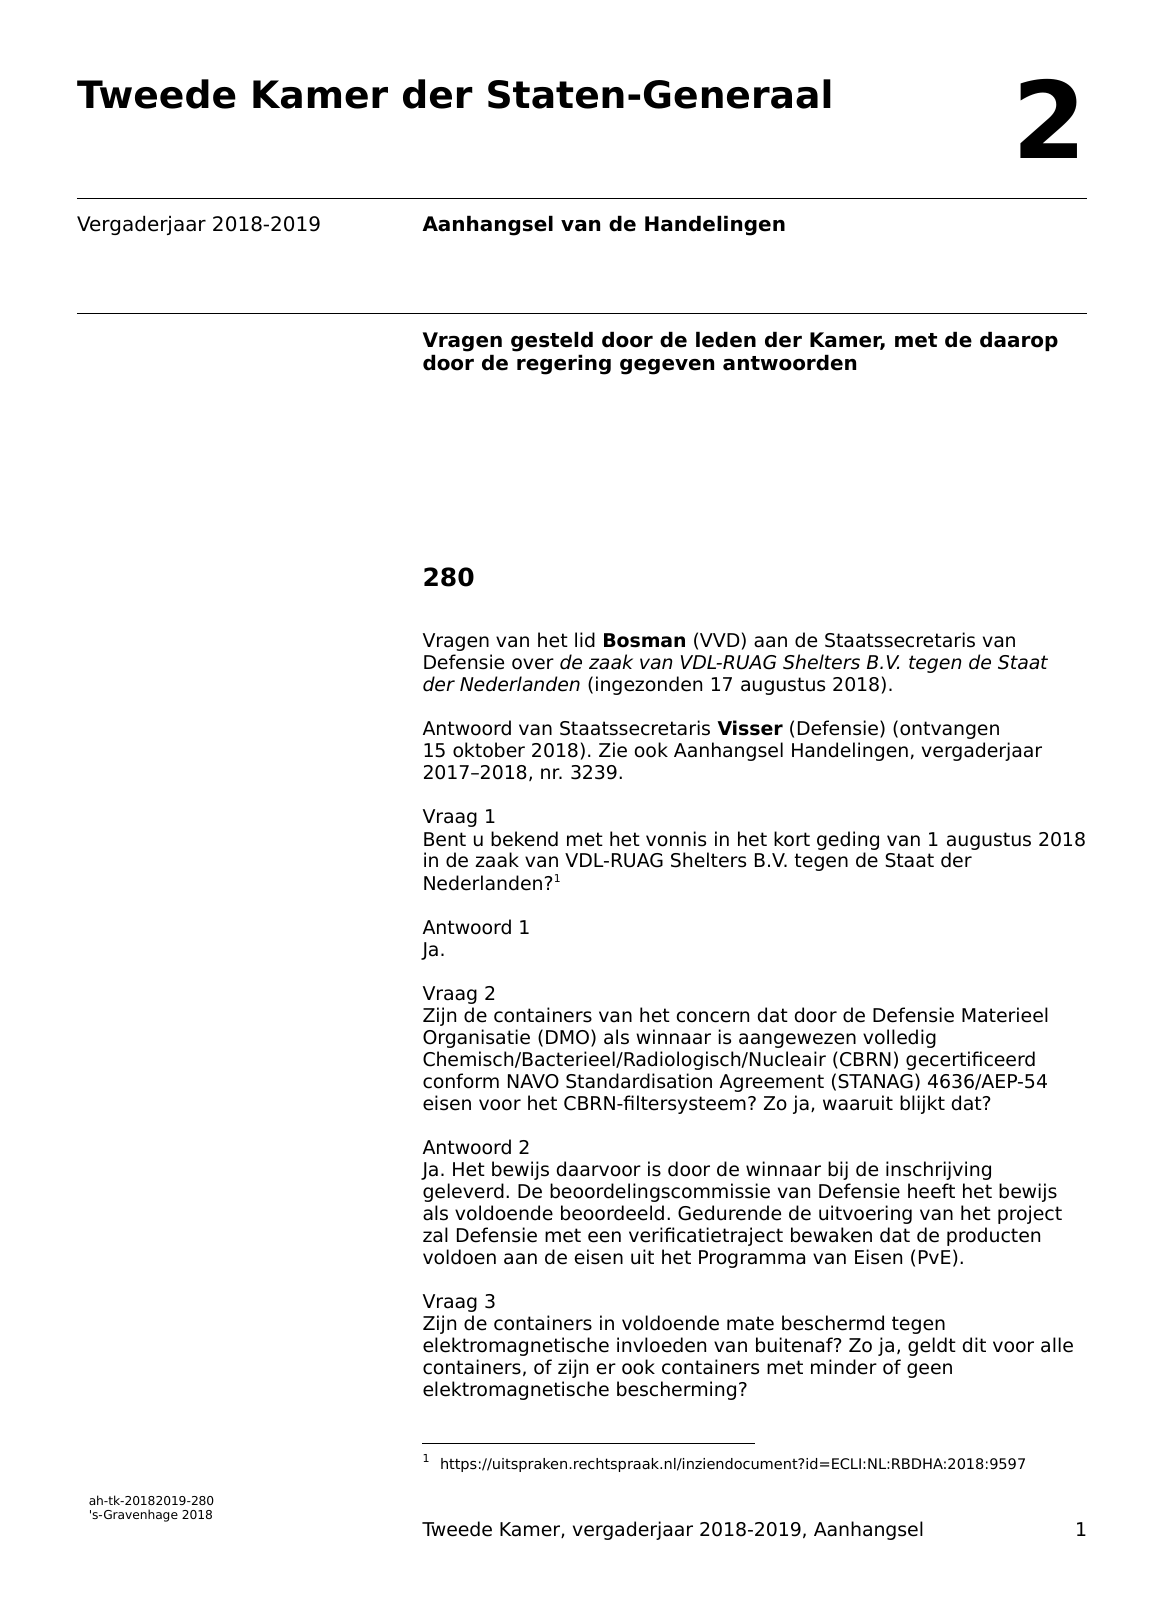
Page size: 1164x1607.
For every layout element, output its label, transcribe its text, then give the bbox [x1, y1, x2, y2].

text Vragen van het lid Bosman (VVD) aan de Staatssecretaris van Defensie over de zaak van VDL-RUAG Shelters B.V. tegen de Staat der Nederlanden (ingezonden 17 augustus 2018). [422, 630, 1087, 696]
text 280 [422, 563, 1087, 592]
text Ja. Het bewijs daarvoor is door de winnaar bij de inschrijving geleverd. De beoordelingscommissie van Defensie heeft het bewijs als voldoende beoordeeld. Gedurende de uitvoering van het project zal Defensie met een verificatietraject bewaken dat de producten voldoen aan de eisen uit het Programma van Eisen (PvE). [422, 1159, 1087, 1269]
table_cell Vergaderjaar 2018-2019 [77, 199, 422, 313]
text Antwoord van Staatssecretaris Visser (Defensie) (ontvangen 15 oktober 2018). Zie ook Aanhangsel Handelingen, vergaderjaar 2017–2018, nr. 3239. [422, 718, 1087, 784]
text 's-Gravenhage 2018 [88, 1508, 323, 1522]
text Antwoord 2 [422, 1137, 1087, 1159]
text Vraag 2 [422, 983, 1087, 1005]
text https://uitspraken.rechtspraak.nl/inziendocument?id=ECLI:NL:RBDHA:2018:9597 [422, 1452, 1087, 1474]
table_cell Aanhangsel van de Handelingen [422, 199, 1087, 313]
table_header Tweede Kamer der Staten-Generaal [77, 59, 886, 198]
table_cell [77, 314, 422, 375]
table_cell Vragen gesteld door de leden der Kamer, met de daarop door de regering gegeven antwoorden [422, 314, 1087, 375]
text Antwoord 1 [422, 917, 1087, 938]
text Zijn de containers van het concern dat door de Defensie Materieel Organisatie (DMO) als winnaar is aangewezen volledig Chemisch/Bacterieel/Radiologisch/Nucleair (CBRN) gecertificeerd conform NAVO Standardisation Agreement (STANAG) 4636/AEP-54 eisen voor het CBRN-filtersysteem? Zo ja, waaruit blijkt dat? [422, 1005, 1087, 1114]
text ah-tk-20182019-280 [88, 1494, 323, 1508]
text Zijn de containers in voldoende mate beschermd tegen elektromagnetische invloeden van buitenaf? Zo ja, geldt dit voor alle containers, of zijn er ook containers met minder of geen elektromagnetische bescherming? [422, 1313, 1087, 1401]
text Ja. [422, 938, 1087, 961]
text Bent u bekend met het vonnis in het kort geding van 1 augustus 2018 in de zaak van VDL-RUAG Shelters B.V. tegen de Staat der Nederlanden? [422, 828, 1087, 894]
text Vraag 1 [422, 806, 1087, 828]
table_header 2 [886, 59, 1087, 198]
text Vraag 3 [422, 1291, 1087, 1313]
